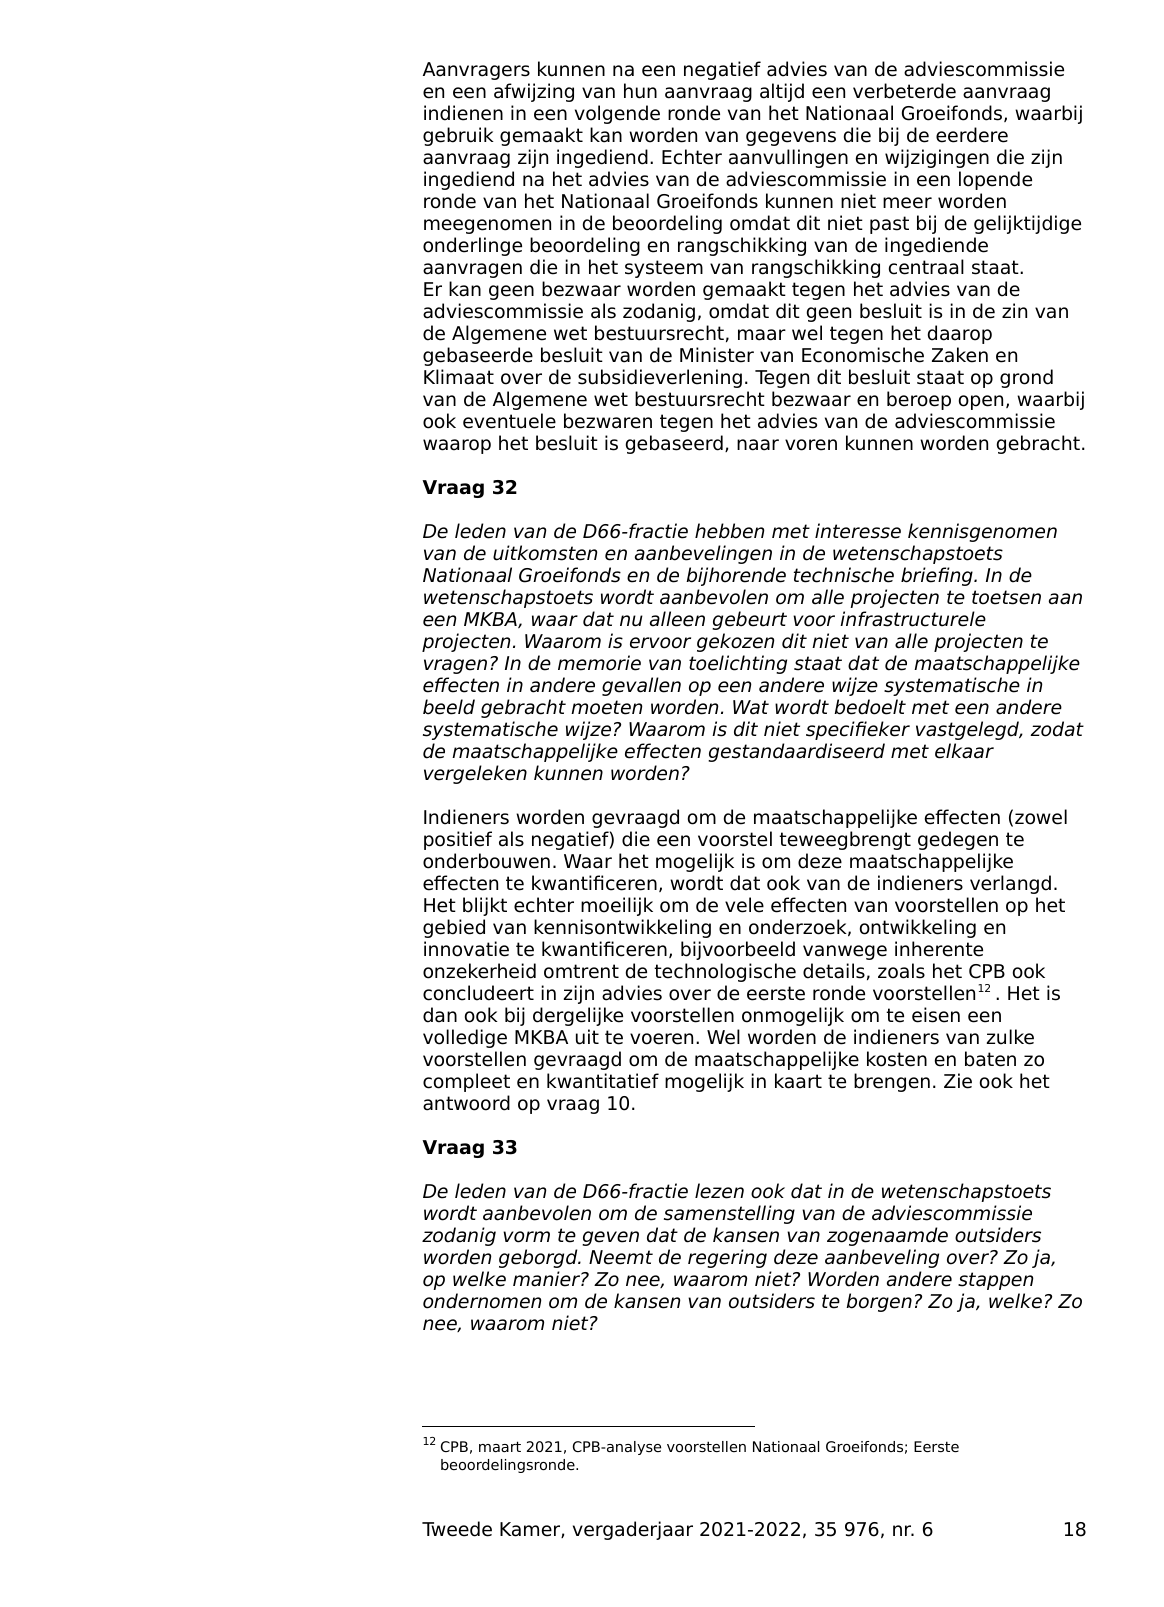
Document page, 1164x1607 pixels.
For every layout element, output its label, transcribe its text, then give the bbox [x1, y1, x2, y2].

text De leden van de D66-fractie hebben met interesse kennisgenomen van de uitkomsten en aanbevelingen in de wetenschapstoets Nationaal Groeifonds en de bijhorende technische briefing. In de wetenschapstoets wordt aanbevolen om alle projecten te toetsen aan een MKBA, waar dat nu alleen gebeurt voor infrastructurele projecten. Waarom is ervoor gekozen dit niet van alle projecten te vragen? In de memorie van toelichting staat dat de maatschappelijke effecten in andere gevallen op een andere wijze systematische in beeld gebracht moeten worden. Wat wordt bedoelt met een andere systematische wijze? Waarom is dit niet specifieker vastgelegd, zodat de maatschappelijke effecten gestandaardiseerd met elkaar vergeleken kunnen worden? [422, 521, 1087, 785]
text Aanvragers kunnen na een negatief advies van de adviescommissie en een afwijzing van hun aanvraag altijd een verbeterde aanvraag indienen in een volgende ronde van het Nationaal Groeifonds, waarbij gebruik gemaakt kan worden van gegevens die bij de eerdere aanvraag zijn ingediend. Echter aanvullingen en wijzigingen die zijn ingediend na het advies van de adviescommissie in een lopende ronde van het Nationaal Groeifonds kunnen niet meer worden meegenomen in de beoordeling omdat dit niet past bij de gelijktijdige onderlinge beoordeling en rangschikking van de ingediende aanvragen die in het systeem van rangschikking centraal staat. [422, 59, 1087, 279]
text Indieners worden gevraagd om de maatschappelijke effecten (zowel positief als negatief) die een voorstel teweegbrengt gedegen te onderbouwen. Waar het mogelijk is om deze maatschappelijke effecten te kwantificeren, wordt dat ook van de indieners verlangd. Het blijkt echter moeilijk om de vele effecten van voorstellen op het gebied van kennisontwikkeling en onderzoek, ontwikkeling en innovatie te kwantificeren, bijvoorbeeld vanwege inherente onzekerheid omtrent de technologische details, zoals het CPB ook concludeert in zijn advies over de eerste ronde voorstellen. Het is dan ook bij dergelijke voorstellen onmogelijk om te eisen een volledige MKBA uit te voeren. Wel worden de indieners van zulke voorstellen gevraagd om de maatschappelijke kosten en baten zo compleet en kwantitatief mogelijk in kaart te brengen. Zie ook het antwoord op vraag 10. [422, 807, 1087, 1115]
subtitle Vraag 33 [422, 1137, 1087, 1159]
text Er kan geen bezwaar worden gemaakt tegen het advies van de adviescommissie als zodanig, omdat dit geen besluit is in de zin van de Algemene wet bestuursrecht, maar wel tegen het daarop gebaseerde besluit van de Minister van Economische Zaken en Klimaat over de subsidieverlening. Tegen dit besluit staat op grond van de Algemene wet bestuursrecht bezwaar en beroep open, waarbij ook eventuele bezwaren tegen het advies van de adviescommissie waarop het besluit is gebaseerd, naar voren kunnen worden gebracht. [422, 279, 1087, 455]
subtitle Vraag 32 [422, 477, 1087, 499]
text CPB, maart 2021, CPB-analyse voorstellen Nationaal Groeifonds; Eerste beoordelingsronde. [422, 1435, 1087, 1474]
text De leden van de D66-fractie lezen ook dat in de wetenschapstoets wordt aanbevolen om de samenstelling van de adviescommissie zodanig vorm te geven dat de kansen van zogenaamde outsiders worden geborgd. Neemt de regering deze aanbeveling over? Zo ja, op welke manier? Zo nee, waarom niet? Worden andere stappen ondernomen om de kansen van outsiders te borgen? Zo ja, welke? Zo nee, waarom niet? [422, 1181, 1087, 1335]
